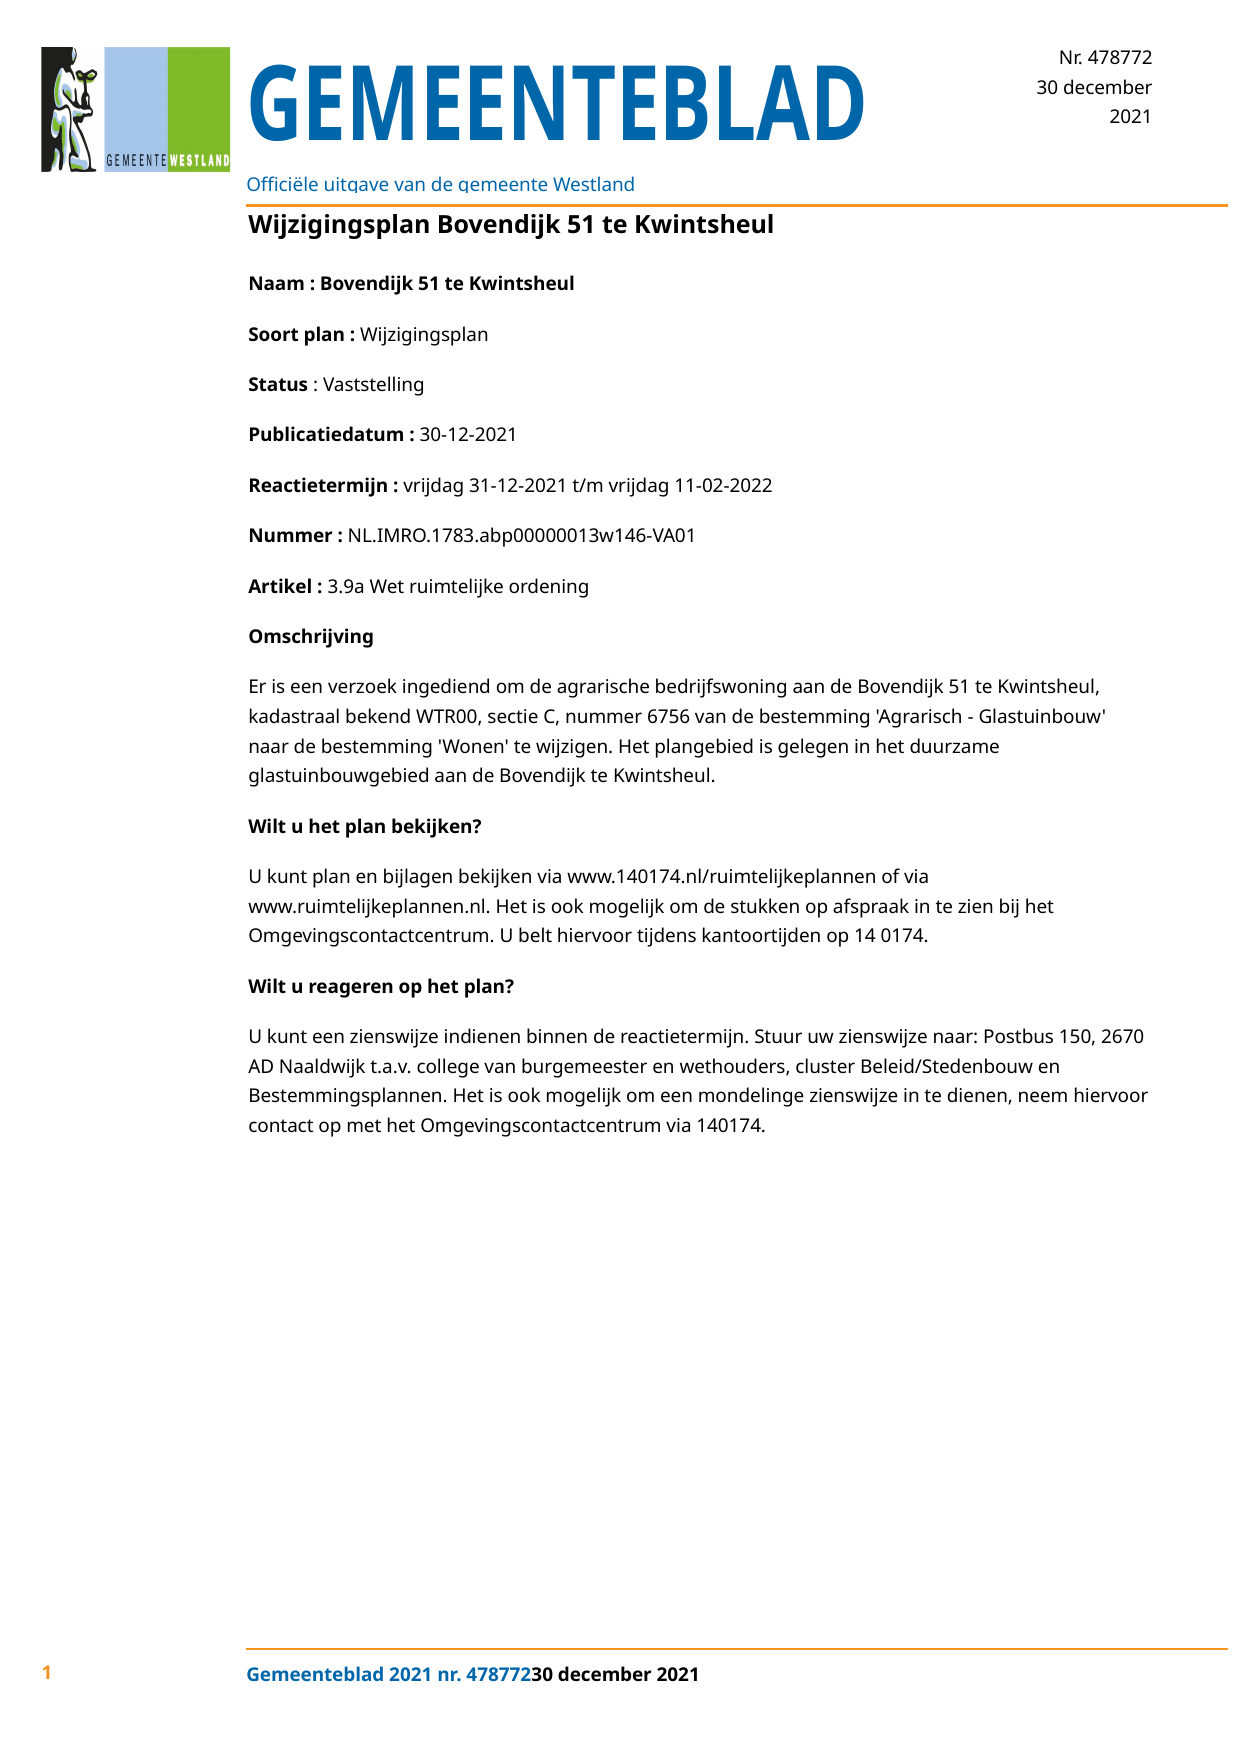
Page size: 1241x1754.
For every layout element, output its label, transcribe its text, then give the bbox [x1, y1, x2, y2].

text Omschrijving [248, 623, 1152, 649]
text Wilt u het plan bekijken? [248, 813, 1152, 838]
picture [41, 47, 231, 172]
text Nummer : NL.IMRO.1783.abp00000013w146-VA01 [248, 522, 1152, 548]
text Reactietermijn : vrijdag 31-12-2021 t/m vrijdag 11-02-2022 [248, 472, 1152, 498]
text Er is een verzoek ingediend om de agrarische bedrijfswoning aan de Bovendijk 51 te Kwintsheul, kadastraal bekend WTR00, sectie C, nummer 6756 van de bestemming 'Agrarisch - Glastuinbouw' naar de bestemming 'Wonen' te wijzigen. Het plangebied is gelegen in het duurzame glastuinbouwgebied aan de Bovendijk te Kwintsheul. [248, 674, 1152, 788]
text Artikel : 3.9a Wet ruimtelijke ordening [248, 573, 1152, 598]
text Soort plan : Wijzigingsplan [248, 321, 1152, 346]
text Wilt u reageren op het plan? [248, 973, 1152, 998]
text Status : Vaststelling [248, 371, 1152, 397]
text Wijzigingsplan Bovendijk 51 te Kwintsheul [248, 207, 1152, 241]
text Naam : Bovendijk 51 te Kwintsheul [248, 270, 1152, 296]
text U kunt plan en bijlagen bekijken via www.140174.nl/ruimtelijkeplannen of via www.ruimtelijkeplannen.nl. Het is ook mogelijk om de stukken op afspraak in te zien bij het Omgevingscontactcentrum. U belt hiervoor tijdens kantoortijden op 14 0174. [248, 863, 1152, 948]
text Publicatiedatum : 30-12-2021 [248, 422, 1152, 447]
text U kunt een zienswijze indienen binnen de reactietermijn. Stuur uw zienswijze naar: Postbus 150, 2670 AD Naaldwijk t.a.v. college van burgemeester en wethouders, cluster Beleid/Stedenbouw en Bestemmingsplannen. Het is ook mogelijk om een mondelinge zienswijze in te dienen, neem hiervoor contact op met het Omgevingscontactcentrum via 140174. [248, 1023, 1152, 1138]
